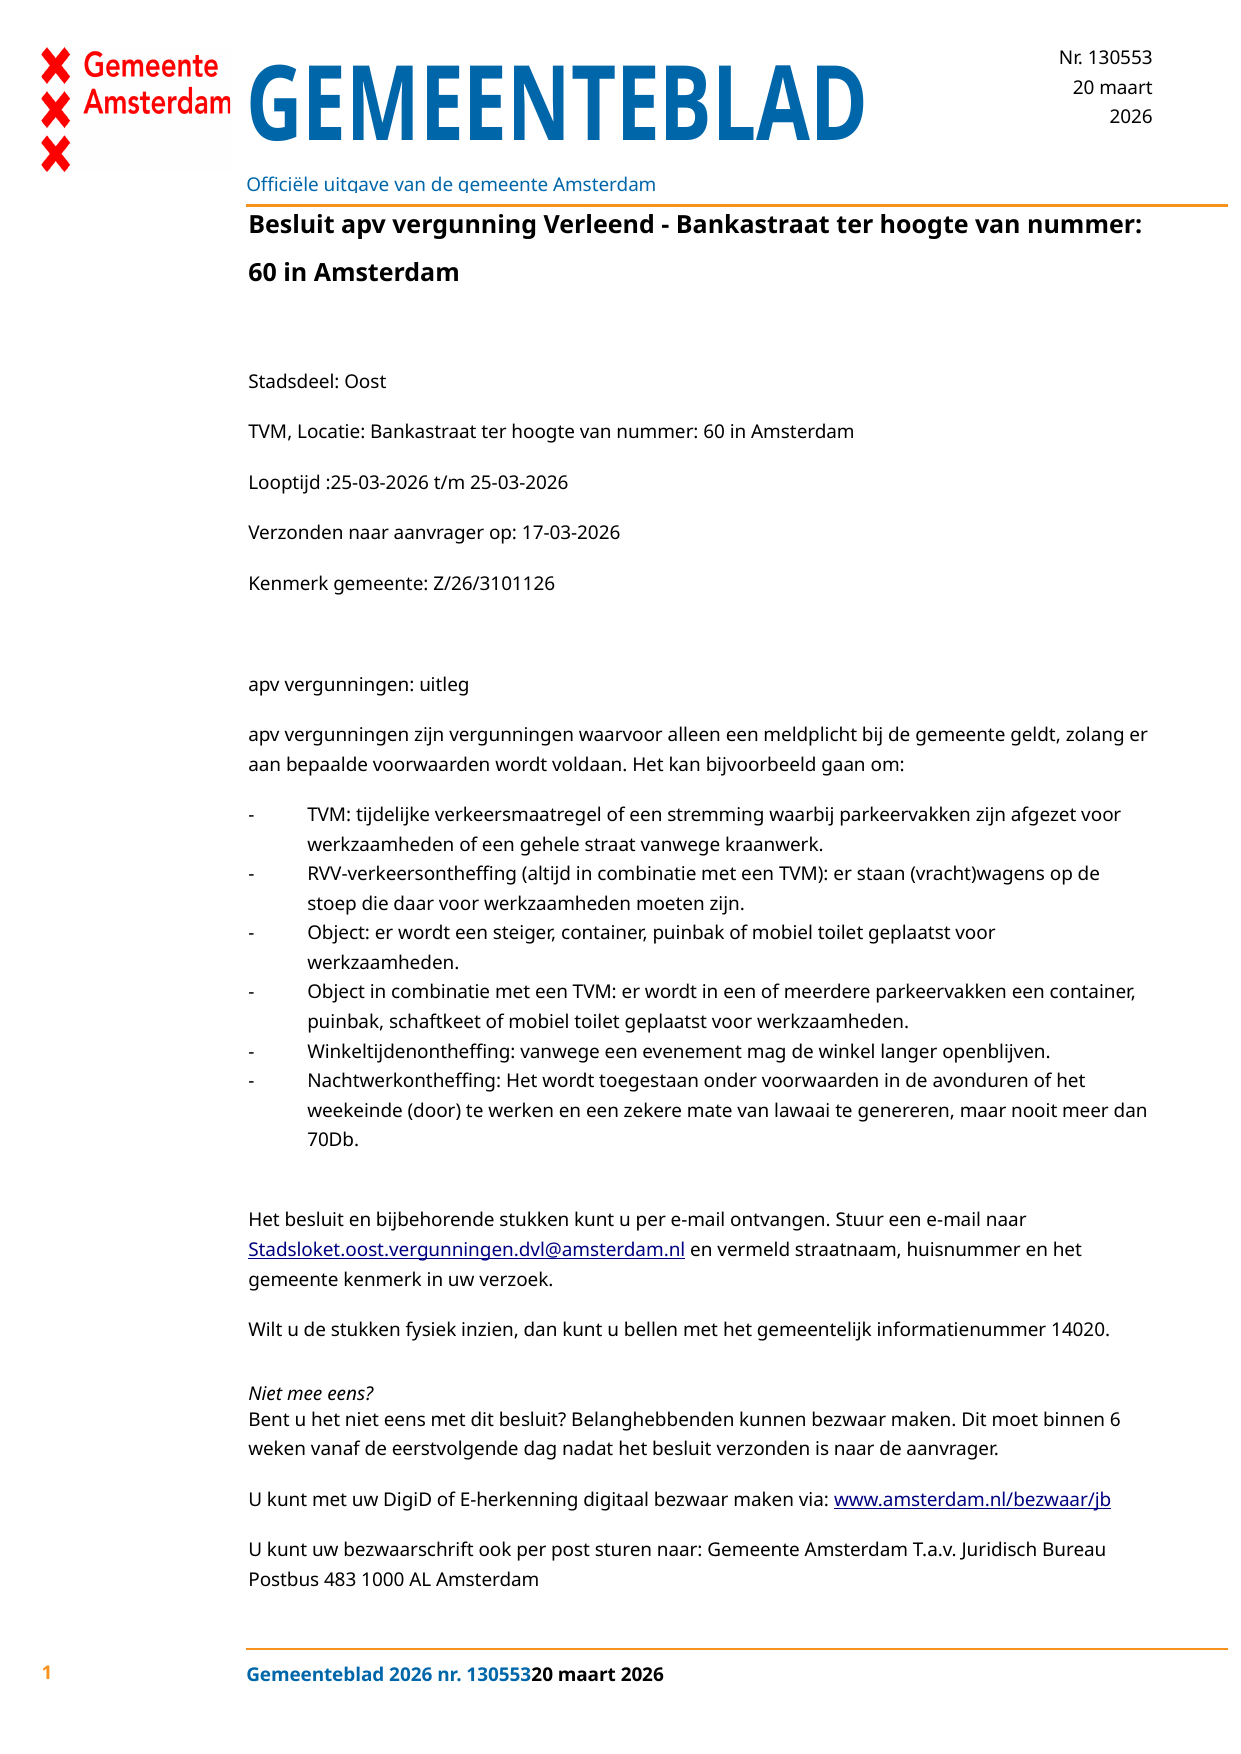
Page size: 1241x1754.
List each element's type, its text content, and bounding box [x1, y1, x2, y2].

text Wilt u de stukken fysiek inzien, dan kunt u bellen met het gemeentelijk informatienummer 14020. [248, 1316, 1152, 1342]
text Stadsdeel: Oost [248, 368, 1152, 394]
text Bent u het niet eens met dit besluit? Belanghebbenden kunnen bezwaar maken. Dit moet binnen 6 weken vanaf de eerstvolgende dag nadat het besluit verzonden is naar de aanvrager. [248, 1406, 1152, 1461]
list Nachtwerkontheffing: Het wordt toegestaan onder voorwaarden in de avonduren of het weekeinde (door) te werken en een zekere mate van lawaai te genereren, maar nooit meer dan 70Db. [248, 1067, 1152, 1152]
text apv vergunningen zijn vergunningen waarvoor alleen een meldplicht bij de gemeente geldt, zolang er aan bepaalde voorwaarden wordt voldaan. Het kan bijvoorbeeld gaan om: [248, 721, 1152, 777]
list RVV-verkeersontheffing (altijd in combinatie met een TVM): er staan (vracht)wagens op de stoep die daar voor werkzaamheden moeten zijn. [248, 860, 1152, 916]
text Besluit apv vergunning Verleend - Bankastraat ter hoogte van nummer: 60 in Amsterdam [248, 207, 1152, 288]
text Looptijd :25-03-2026 t/m 25-03-2026 [248, 469, 1152, 495]
text Verzonden naar aanvrager op: 17-03-2026 [248, 519, 1152, 545]
text TVM, Locatie: Bankastraat ter hoogte van nummer: 60 in Amsterdam [248, 419, 1152, 444]
picture [41, 47, 231, 172]
list Object in combinatie met een TVM: er wordt in een of meerdere parkeervakken een container, puinbak, schaftkeet of mobiel toilet geplaatst voor werkzaamheden. [248, 979, 1152, 1034]
text Het besluit en bijbehorende stukken kunt u per e-mail ontvangen. Stuur een e-mail naar Stadsloket.oost.vergunningen.dvl@amsterdam.nl en vermeld straatnaam, huisnummer en het gemeente kenmerk in uw verzoek. [248, 1207, 1152, 1292]
text apv vergunningen: uitleg [248, 671, 1152, 697]
list Object: er wordt een steiger, container, puinbak of mobiel toilet geplaatst voor werkzaamheden. [248, 919, 1152, 975]
text Kenmerk gemeente: Z/26/3101126 [248, 570, 1152, 596]
list TVM: tijdelijke verkeersmaatregel of een stremming waarbij parkeervakken zijn afgezet voor werkzaamheden of een gehele straat vanwege kraanwerk. [248, 801, 1152, 857]
text U kunt met uw DigiD of E-herkenning digitaal bezwaar maken via: www.amsterdam.nl/bezwaar/jb [248, 1486, 1152, 1512]
text Niet mee eens? [248, 1380, 1152, 1406]
text U kunt uw bezwaarschrift ook per post sturen naar: Gemeente Amsterdam T.a.v. Juridisch Bureau Postbus 483 1000 AL Amsterdam [248, 1536, 1152, 1592]
list Winkeltijdenontheffing: vanwege een evenement mag de winkel langer openblijven. [248, 1038, 1152, 1064]
